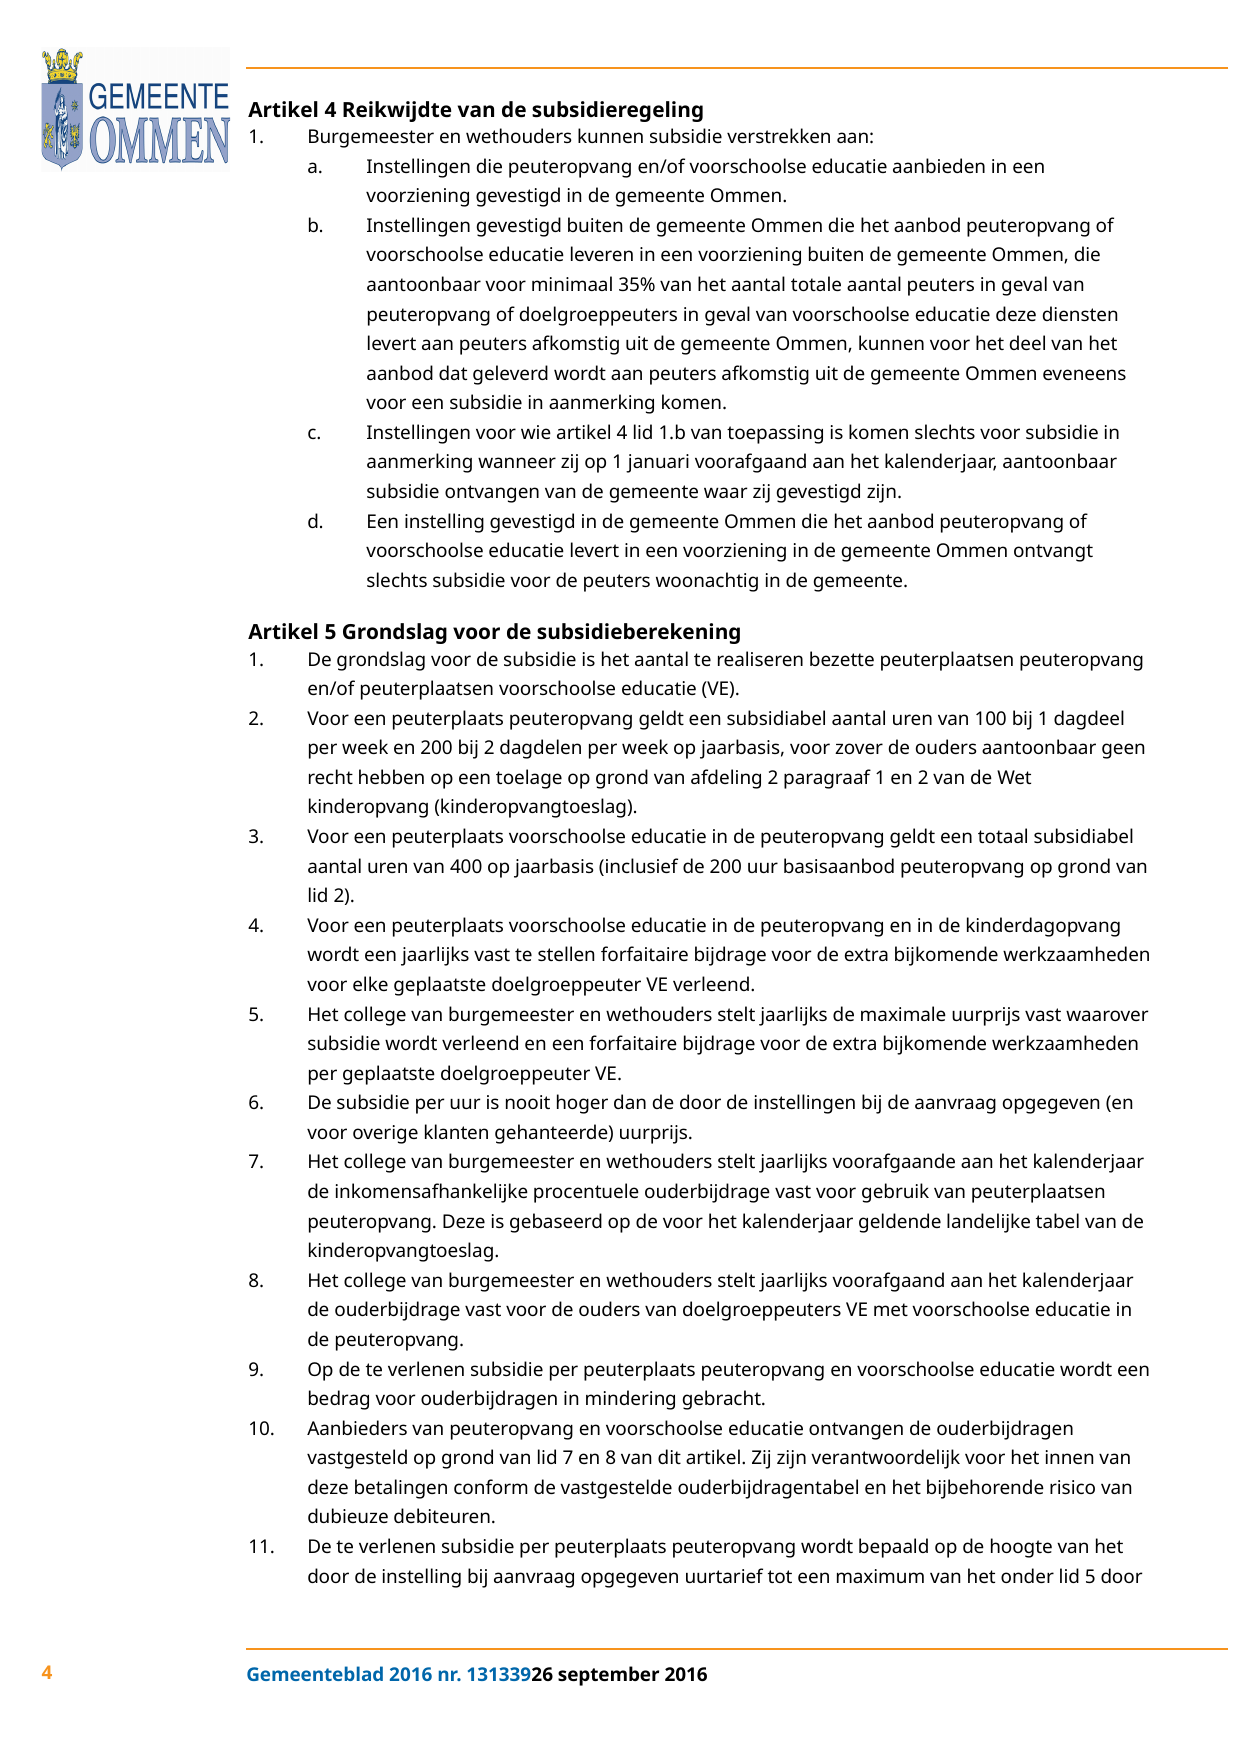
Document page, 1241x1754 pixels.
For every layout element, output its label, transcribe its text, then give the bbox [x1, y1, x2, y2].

list Instellingen voor wie artikel 4 lid 1.b van toepassing is komen slechts voor subsidie in aanmerking wanneer zij op 1 januari voorafgaand aan het kalenderjaar, aantoonbaar subsidie ontvangen van de gemeente waar zij gevestigd zijn. [307, 419, 1152, 504]
list Het college van burgemeester en wethouders stelt jaarlijks de maximale uurprijs vast waarover subsidie wordt verleend en een forfaitaire bijdrage voor de extra bijkomende werkzaamheden per geplaatste doelgroeppeuter VE. [248, 1001, 1152, 1086]
list De subsidie per uur is nooit hoger dan de door de instellingen bij de aanvraag opgegeven (en voor overige klanten gehanteerde) uurprijs. [248, 1089, 1152, 1145]
list De te verlenen subsidie per peuterplaats peuteropvang wordt bepaald op de hoogte van het door de instelling bij aanvraag opgegeven uurtarief tot een maximum van het onder lid 5 door [248, 1533, 1152, 1589]
text Artikel 4 Reikwijdte van de subsidieregeling [248, 95, 1152, 123]
list Voor een peuterplaats voorschoolse educatie in de peuteropvang geldt een totaal subsidiabel aantal uren van 400 op jaarbasis (inclusief de 200 uur basisaanbod peuteropvang op grond van lid 2). [248, 823, 1152, 908]
picture [41, 47, 231, 172]
list Een instelling gevestigd in de gemeente Ommen die het aanbod peuteropvang of voorschoolse educatie levert in een voorziening in de gemeente Ommen ontvangt slechts subsidie voor de peuters woonachtig in de gemeente. [307, 508, 1152, 593]
list Burgemeester en wethouders kunnen subsidie verstrekken aan: [248, 123, 1152, 149]
list Voor een peuterplaats voorschoolse educatie in de peuteropvang en in de kinderdagopvang wordt een jaarlijks vast te stellen forfaitaire bijdrage voor de extra bijkomende werkzaamheden voor elke geplaatste doelgroeppeuter VE verleend. [248, 912, 1152, 997]
list Voor een peuterplaats peuteropvang geldt een subsidiabel aantal uren van 100 bij 1 dagdeel per week en 200 bij 2 dagdelen per week op jaarbasis, voor zover de ouders aantoonbaar geen recht hebben op een toelage op grond van afdeling 2 paragraaf 1 en 2 van de Wet kinderopvang (kinderopvangtoeslag). [248, 705, 1152, 819]
list Op de te verlenen subsidie per peuterplaats peuteropvang en voorschoolse educatie wordt een bedrag voor ouderbijdragen in mindering gebracht. [248, 1356, 1152, 1411]
list Instellingen gevestigd buiten de gemeente Ommen die het aanbod peuteropvang of voorschoolse educatie leveren in een voorziening buiten de gemeente Ommen, die aantoonbaar voor minimaal 35% van het aantal totale aantal peuters in geval van peuteropvang of doelgroeppeuters in geval van voorschoolse educatie deze diensten levert aan peuters afkomstig uit de gemeente Ommen, kunnen voor het deel van het aanbod dat geleverd wordt aan peuters afkomstig uit de gemeente Ommen eveneens voor een subsidie in aanmerking komen. [307, 212, 1152, 415]
list Instellingen die peuteropvang en/of voorschoolse educatie aanbieden in een voorziening gevestigd in de gemeente Ommen. [307, 153, 1152, 208]
list Het college van burgemeester en wethouders stelt jaarlijks voorafgaande aan het kalenderjaar de inkomensafhankelijke procentuele ouderbijdrage vast voor gebruik van peuterplaatsen peuteropvang. Deze is gebaseerd op de voor het kalenderjaar geldende landelijke tabel van de kinderopvangtoeslag. [248, 1149, 1152, 1263]
list Het college van burgemeester en wethouders stelt jaarlijks voorafgaand aan het kalenderjaar de ouderbijdrage vast voor de ouders van doelgroeppeuters VE met voorschoolse educatie in de peuteropvang. [248, 1267, 1152, 1352]
text Artikel 5 Grondslag voor de subsidieberekening [248, 617, 1152, 646]
list De grondslag voor de subsidie is het aantal te realiseren bezette peuterplaatsen peuteropvang en/of peuterplaatsen voorschoolse educatie (VE). [248, 646, 1152, 701]
list Aanbieders van peuteropvang en voorschoolse educatie ontvangen de ouderbijdragen vastgesteld op grond van lid 7 en 8 van dit artikel. Zij zijn verantwoordelijk voor het innen van deze betalingen conform de vastgestelde ouderbijdragentabel en het bijbehorende risico van dubieuze debiteuren. [248, 1415, 1152, 1529]
